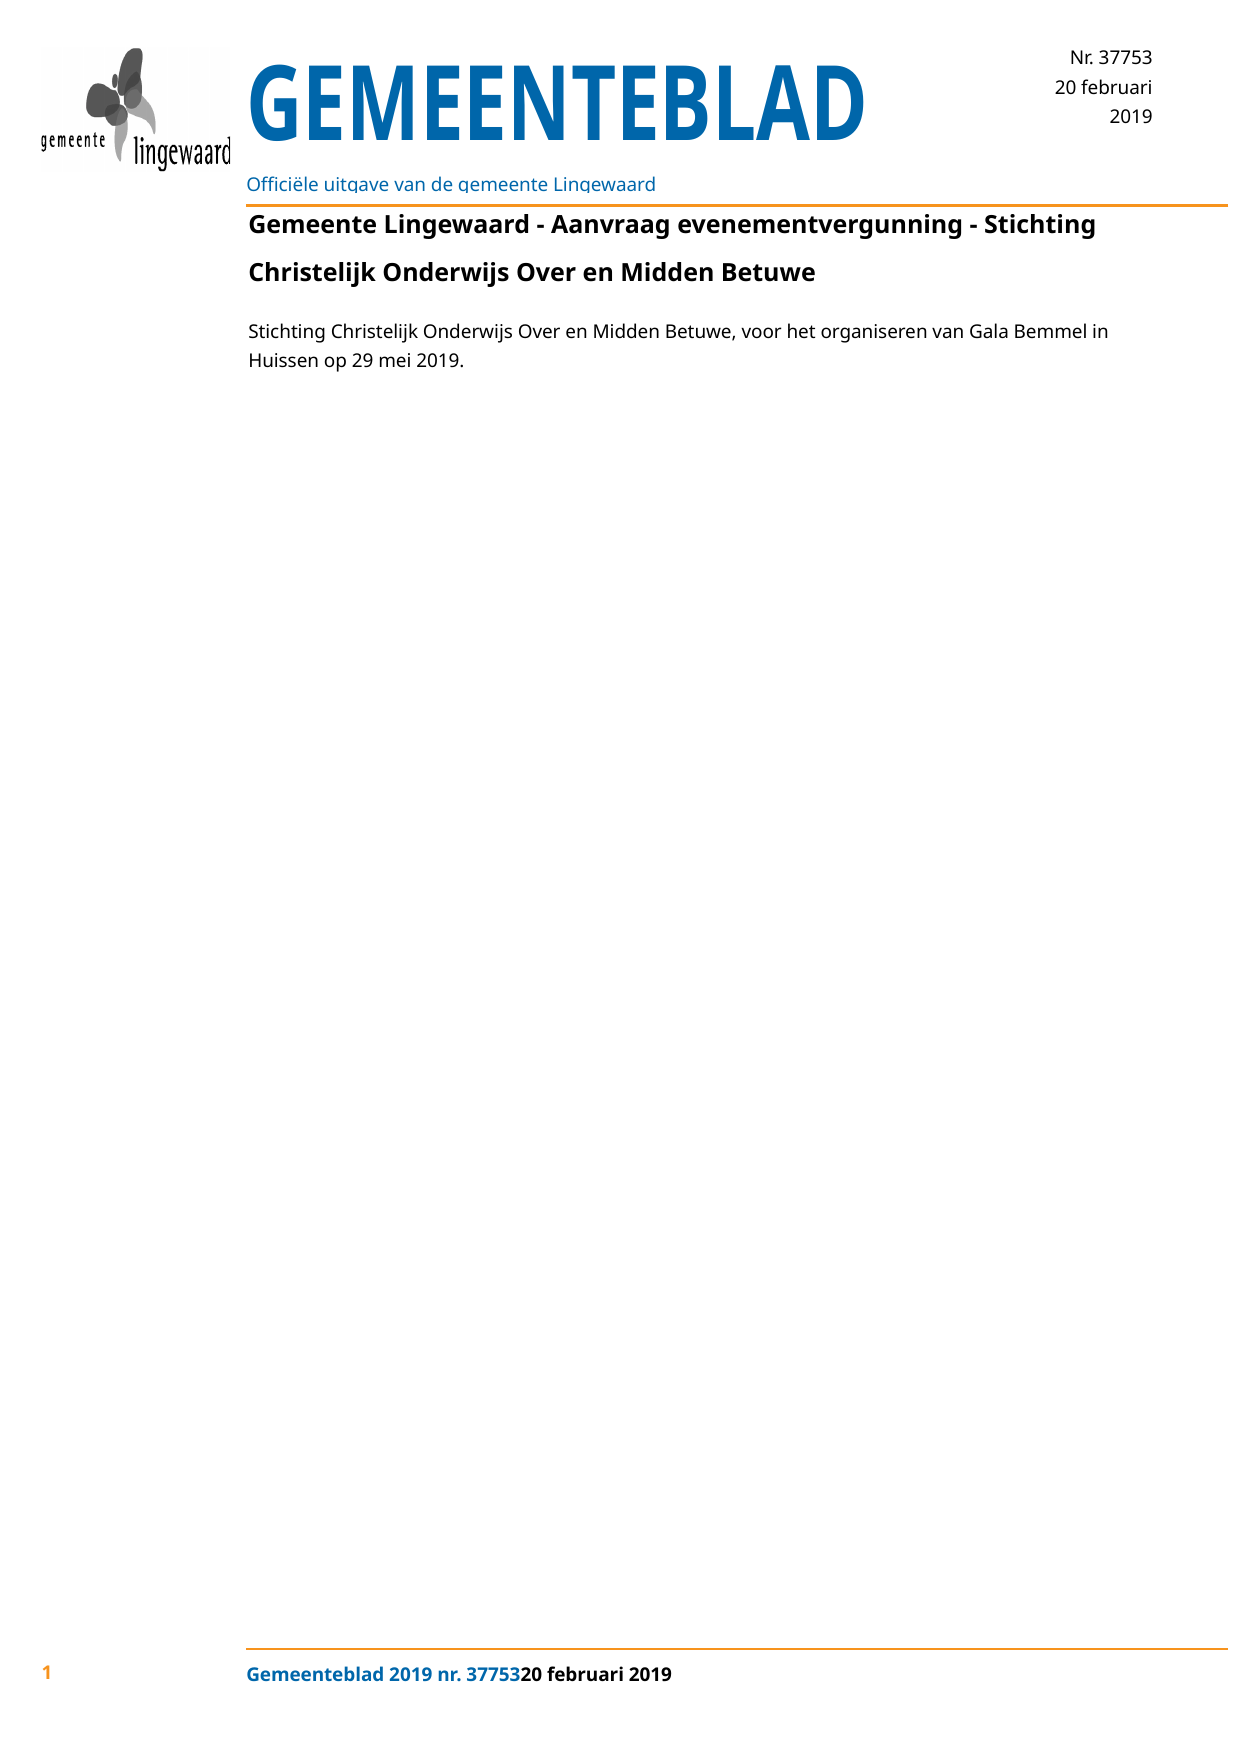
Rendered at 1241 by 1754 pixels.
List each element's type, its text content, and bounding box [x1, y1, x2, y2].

text Gemeente Lingewaard - Aanvraag evenementvergunning - Stichting Christelijk Onderwijs Over en Midden Betuwe [248, 207, 1152, 288]
text Stichting Christelijk Onderwijs Over en Midden Betuwe, voor het organiseren van Gala Bemmel in Huissen op 29 mei 2019. [248, 318, 1152, 373]
picture [41, 47, 231, 172]
